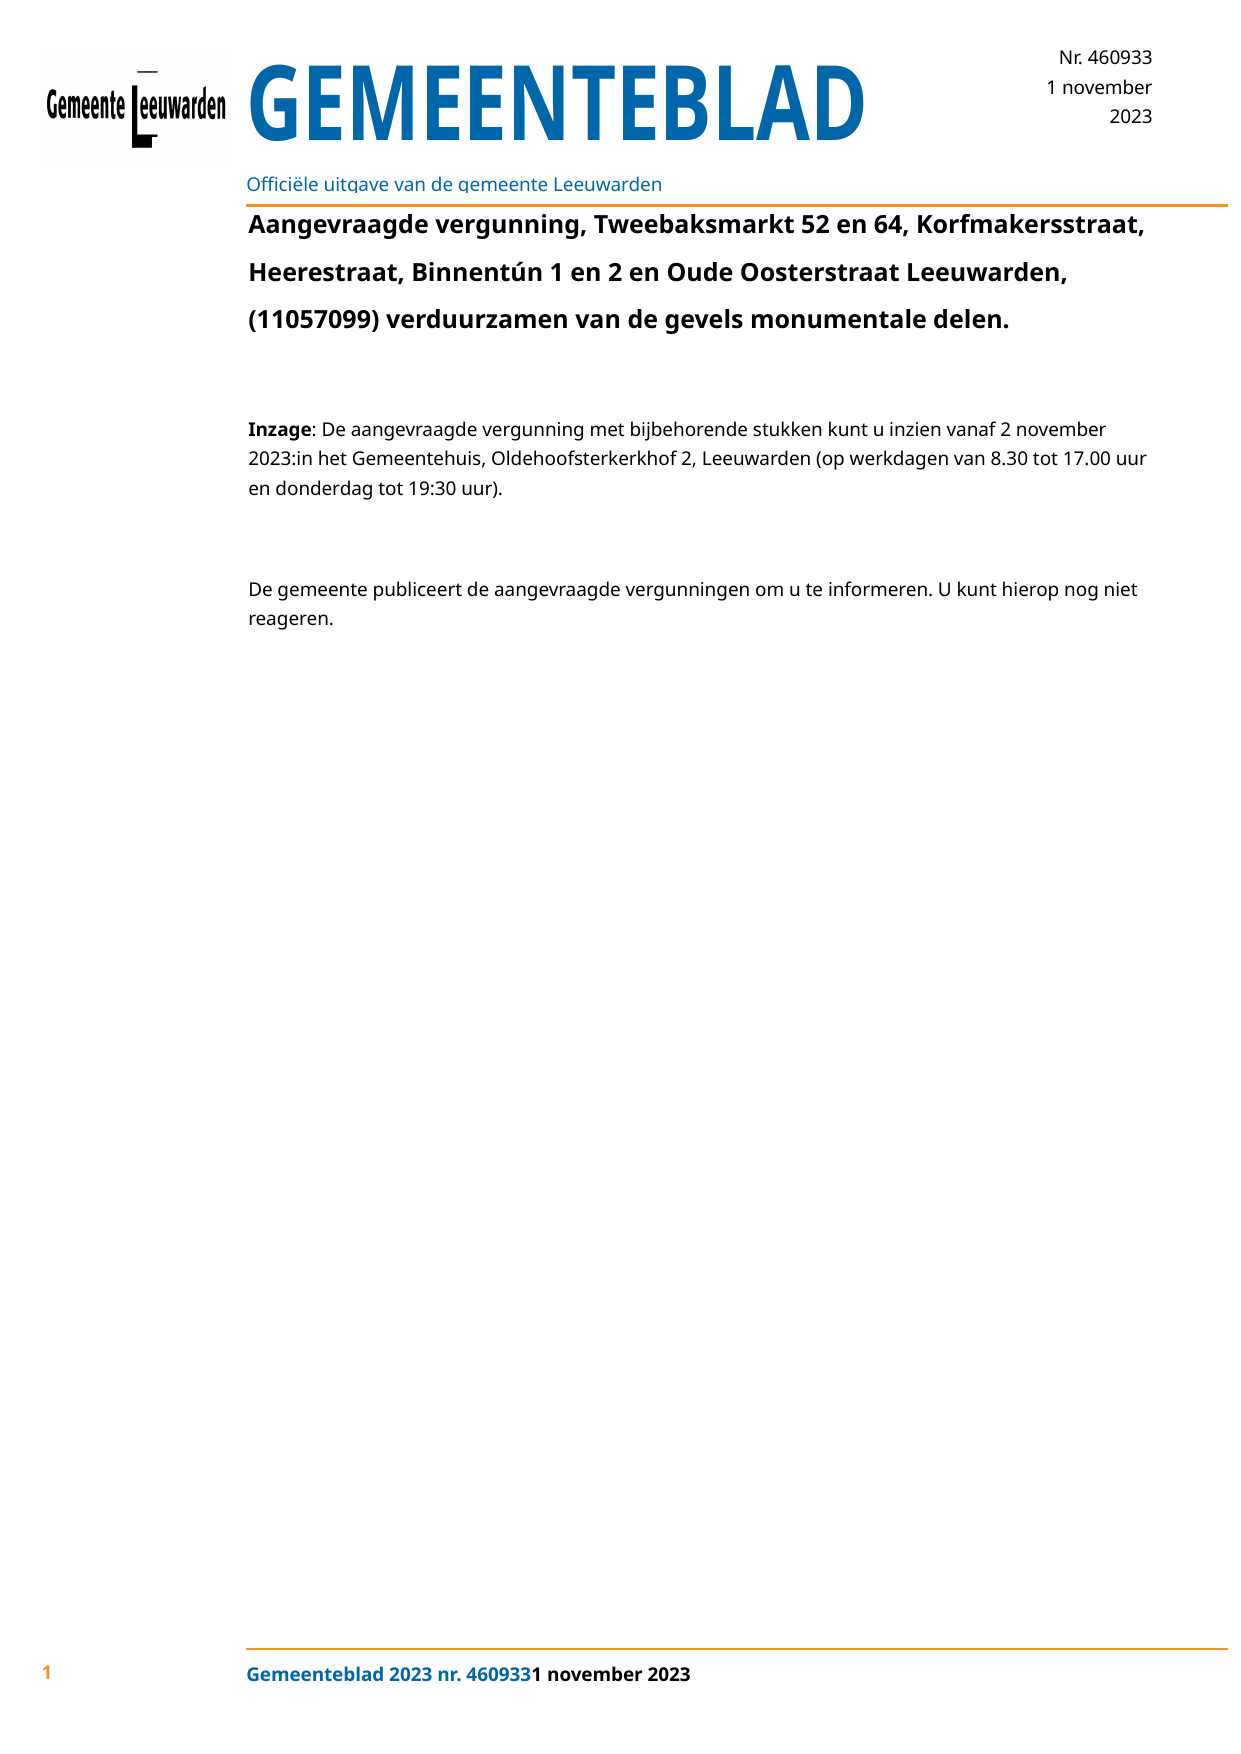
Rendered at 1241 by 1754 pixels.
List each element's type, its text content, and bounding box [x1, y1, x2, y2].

text Aangevraagde vergunning, Tweebaksmarkt 52 en 64, Korfmakersstraat, Heerestraat, Binnentún 1 en 2 en Oude Oosterstraat Leeuwarden, (11057099) verduurzamen van de gevels monumentale delen. [248, 207, 1152, 336]
picture [41, 47, 231, 172]
text De gemeente publiceert de aangevraagde vergunningen om u te informeren. U kunt hierop nog niet reageren. [248, 576, 1152, 631]
text Inzage: De aangevraagde vergunning met bijbehorende stukken kunt u inzien vanaf 2 november 2023:in het Gemeentehuis, Oldehoofsterkerkhof 2, Leeuwarden (op werkdagen van 8.30 tot 17.00 uur en donderdag tot 19:30 uur). [248, 416, 1152, 501]
